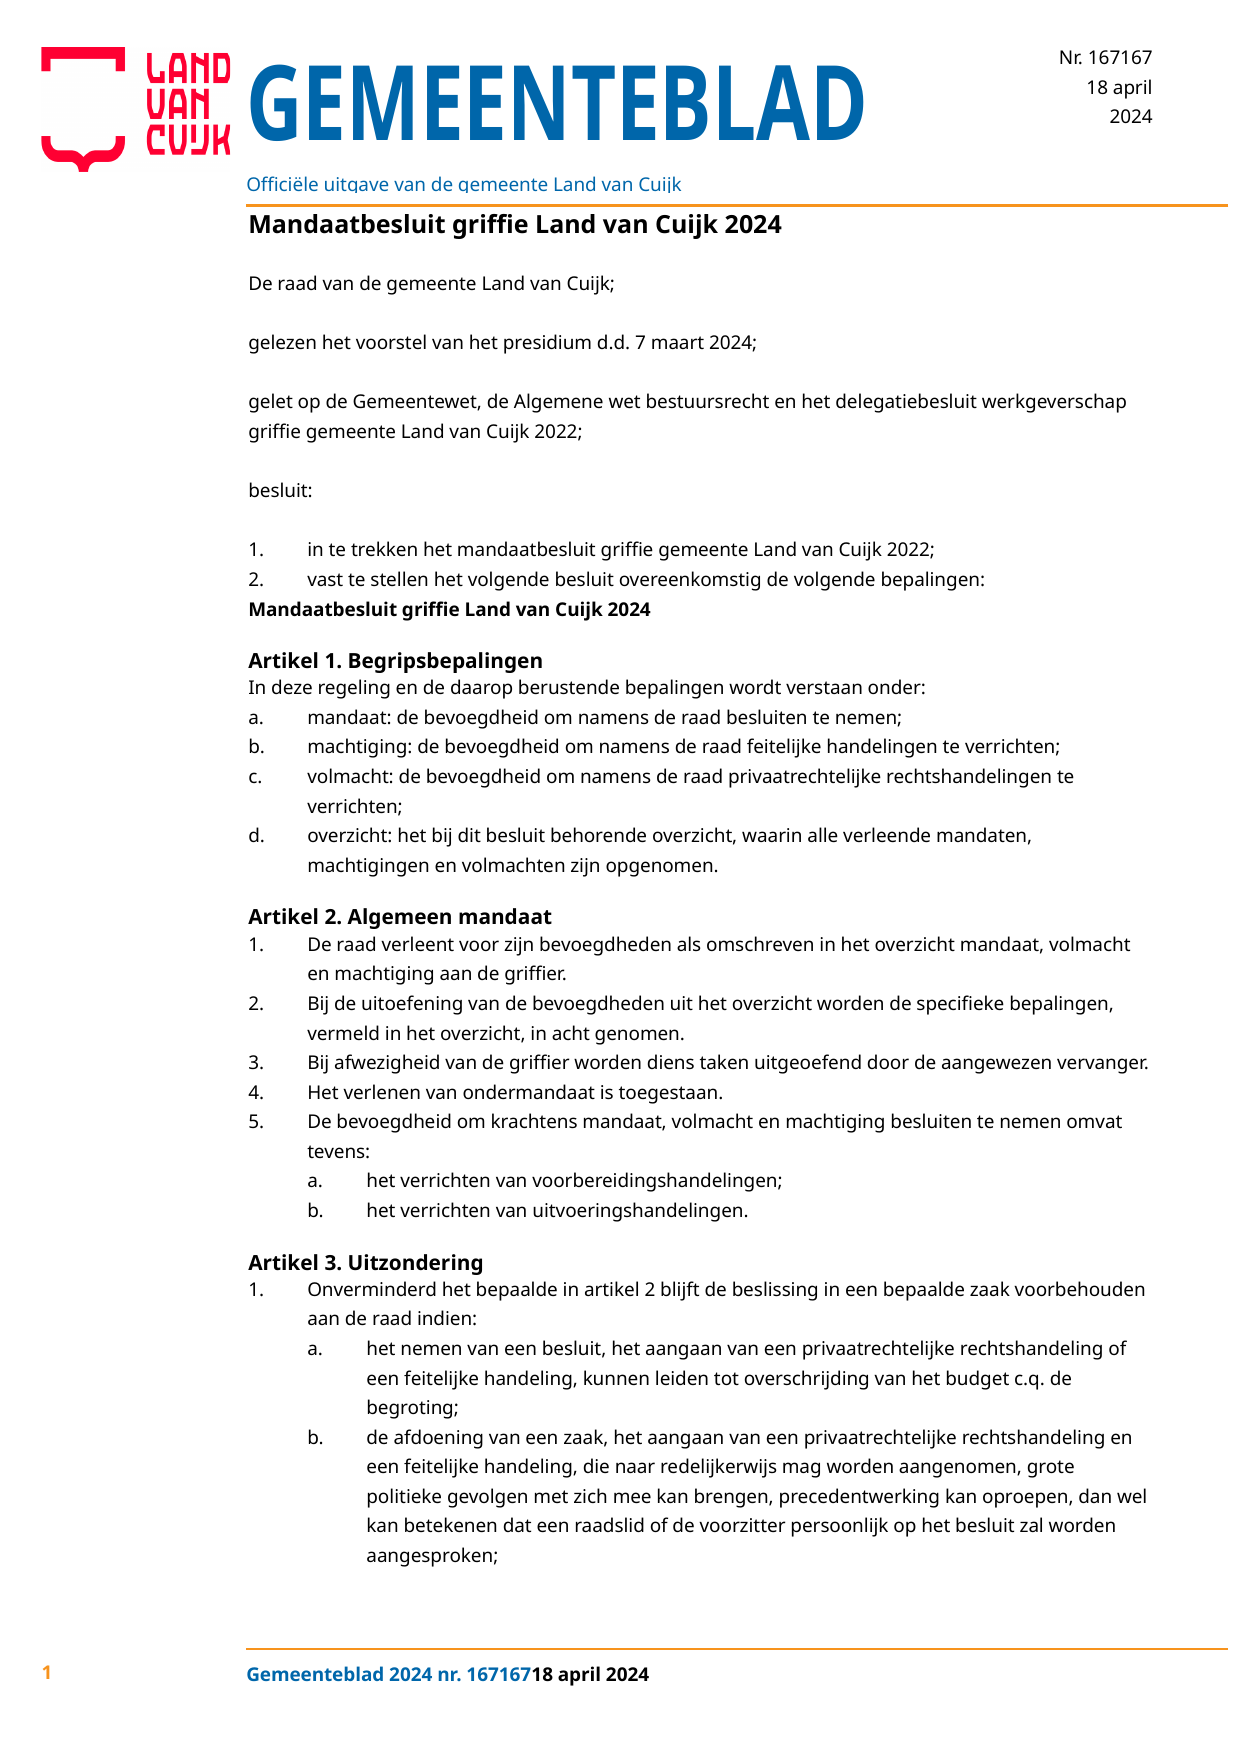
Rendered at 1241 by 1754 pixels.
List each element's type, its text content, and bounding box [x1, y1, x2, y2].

text Mandaatbesluit griffie Land van Cuijk 2024 [248, 596, 1152, 621]
text Mandaatbesluit griffie Land van Cuijk 2024 [248, 207, 1152, 241]
text Artikel 3. Uitzondering [248, 1248, 1152, 1276]
list De raad verleent voor zijn bevoegdheden als omschreven in het overzicht mandaat, volmacht en machtiging aan de griffier. [248, 931, 1152, 986]
list Bij de uitoefening van de bevoegdheden uit het overzicht worden de specifieke bepalingen, vermeld in het overzicht, in acht genomen. [248, 990, 1152, 1045]
list volmacht: de bevoegdheid om namens de raad privaatrechtelijke rechtshandelingen te verrichten; [248, 763, 1152, 819]
list het verrichten van voorbereidingshandelingen; [307, 1168, 1152, 1193]
text Artikel 1. Begripsbepalingen [248, 646, 1152, 674]
text De raad van de gemeente Land van Cuijk; [248, 270, 1152, 296]
list mandaat: de bevoegdheid om namens de raad besluiten te nemen; [248, 704, 1152, 730]
text gelezen het voorstel van het presidium d.d. 7 maart 2024; [248, 329, 1152, 355]
text besluit: [248, 477, 1152, 503]
list machtiging: de bevoegdheid om namens de raad feitelijke handelingen te verrichten; [248, 734, 1152, 759]
list Het verlenen van ondermandaat is toegestaan. [248, 1079, 1152, 1104]
list de afdoening van een zaak, het aangaan van een privaatrechtelijke rechtshandeling en een feitelijke handeling, die naar redelijkerwijs mag worden aangenomen, grote politieke gevolgen met zich mee kan brengen, precedentwerking kan oproepen, dan wel kan betekenen dat een raadslid of de voorzitter persoonlijk op het besluit zal worden aangesproken; [307, 1424, 1152, 1568]
list in te trekken het mandaatbesluit griffie gemeente Land van Cuijk 2022; [248, 537, 1152, 562]
list het verrichten van uitvoeringshandelingen. [307, 1197, 1152, 1223]
list overzicht: het bij dit besluit behorende overzicht, waarin alle verleende mandaten, machtigingen en volmachten zijn opgenomen. [248, 822, 1152, 878]
text In deze regeling en de daarop berustende bepalingen wordt verstaan onder: [248, 674, 1152, 700]
list het nemen van een besluit, het aangaan van een privaatrechtelijke rechtshandeling of een feitelijke handeling, kunnen leiden tot overschrijding van het budget c.q. de begroting; [307, 1335, 1152, 1420]
list Onverminderd het bepaalde in artikel 2 blijft de beslissing in een bepaalde zaak voorbehouden aan de raad indien: [248, 1276, 1152, 1331]
list vast te stellen het volgende besluit overeenkomstig de volgende bepalingen: [248, 566, 1152, 592]
list De bevoegdheid om krachtens mandaat, volmacht en machtiging besluiten te nemen omvat tevens: [248, 1108, 1152, 1164]
text Artikel 2. Algemeen mandaat [248, 902, 1152, 931]
picture [41, 47, 231, 172]
text gelet op de Gemeentewet, de Algemene wet bestuursrecht en het delegatiebesluit werkgeverschap griffie gemeente Land van Cuijk 2022; [248, 389, 1152, 444]
list Bij afwezigheid van de griffier worden diens taken uitgeoefend door de aangewezen vervanger. [248, 1049, 1152, 1075]
